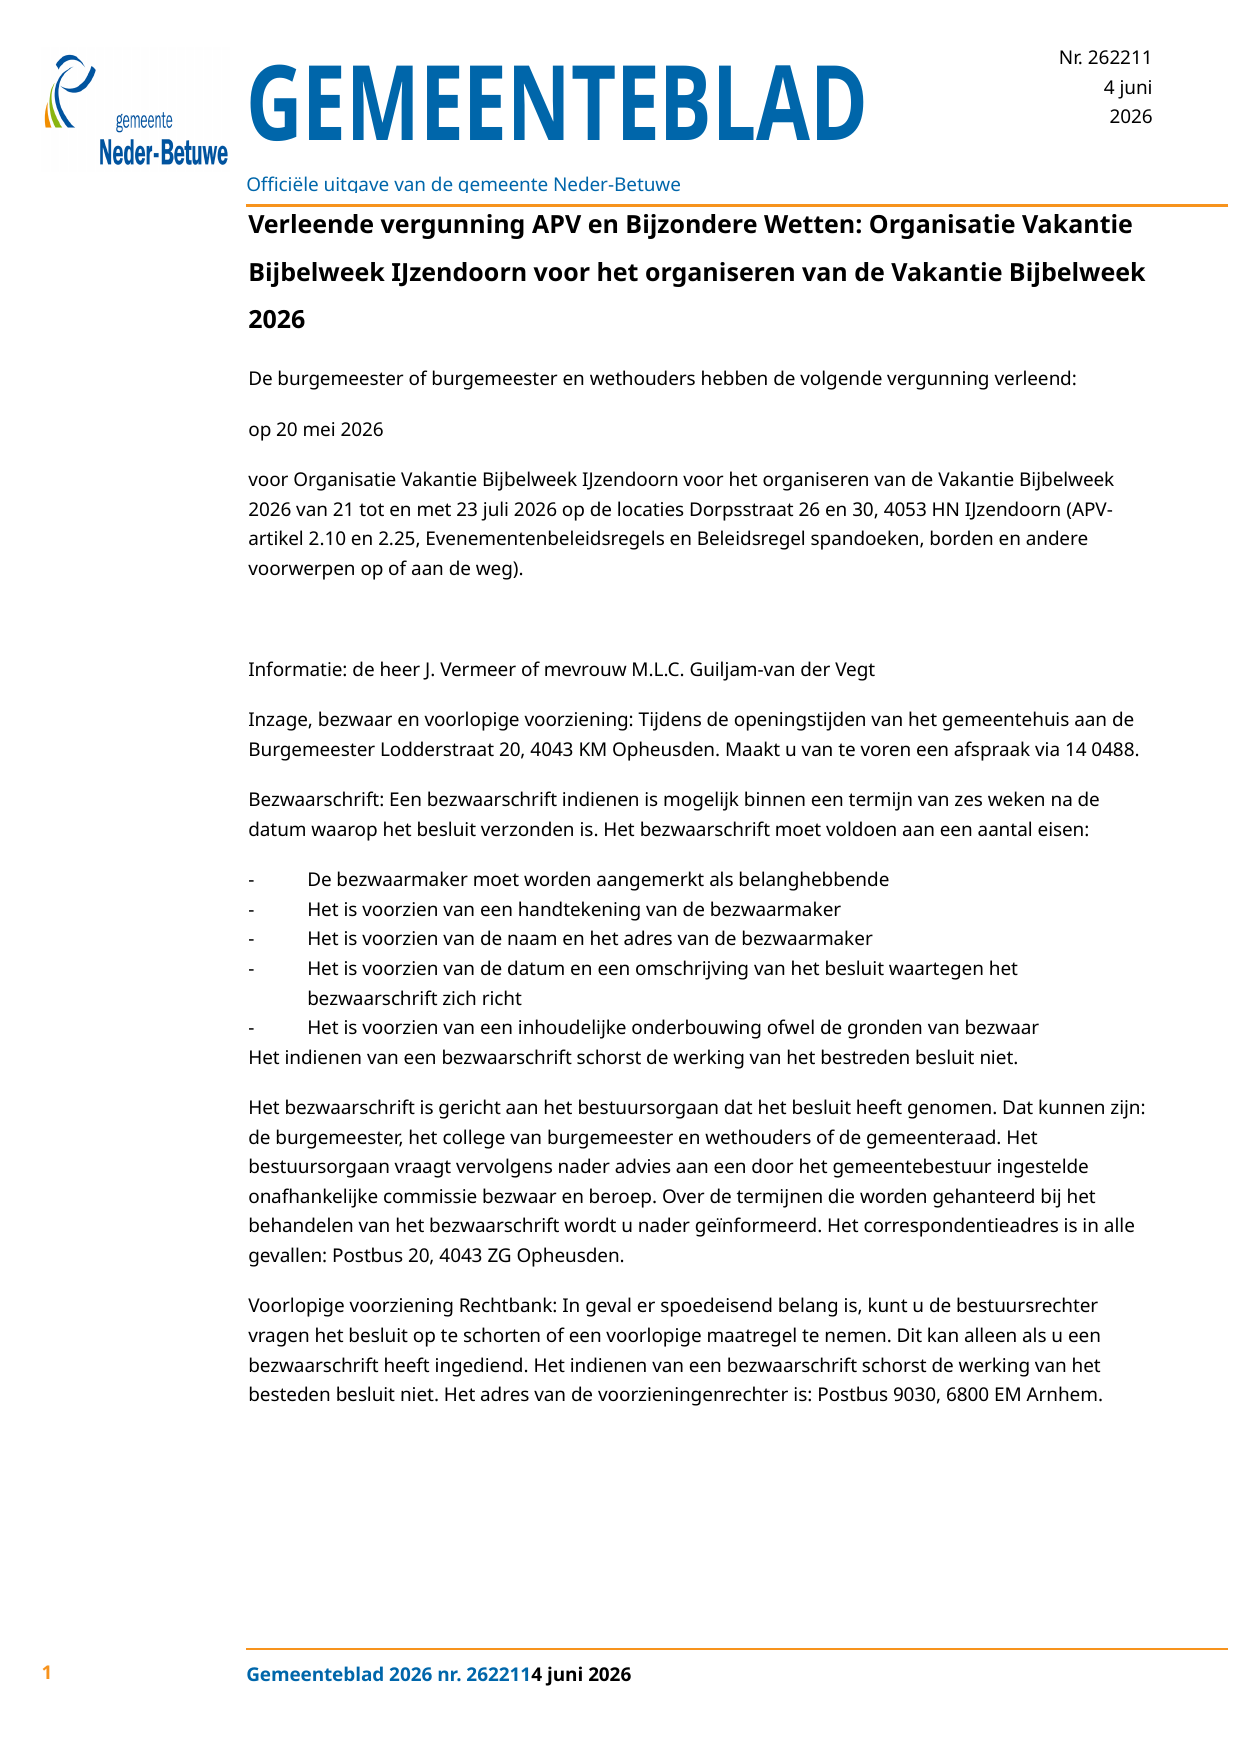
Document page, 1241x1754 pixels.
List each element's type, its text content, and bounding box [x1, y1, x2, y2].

list Het is voorzien van de datum en een omschrijving van het besluit waartegen het bezwaarschrift zich richt [248, 955, 1152, 1010]
list De bezwaarmaker moet worden aangemerkt als belanghebbende [248, 866, 1152, 892]
text Bezwaarschrift: Een bezwaarschrift indienen is mogelijk binnen een termijn van zes weken na de datum waarop het besluit verzonden is. Het bezwaarschrift moet voldoen aan een aantal eisen: [248, 786, 1152, 842]
list Het is voorzien van de naam en het adres van de bezwaarmaker [248, 926, 1152, 951]
text Verleende vergunning APV en Bijzondere Wetten: Organisatie Vakantie Bijbelweek IJzendoorn voor het organiseren van de Vakantie Bijbelweek 2026 [248, 207, 1152, 336]
list Het is voorzien van een inhoudelijke onderbouwing ofwel de gronden van bezwaar [248, 1014, 1152, 1040]
text Informatie: de heer J. Vermeer of mevrouw M.L.C. Guiljam-van der Vegt [248, 656, 1152, 682]
list Het is voorzien van een handtekening van de bezwaarmaker [248, 896, 1152, 922]
text Het indienen van een bezwaarschrift schorst de werking van het bestreden besluit niet. [248, 1044, 1152, 1069]
text Inzage, bezwaar en voorlopige voorziening: Tijdens de openingstijden van het gemeentehuis aan de Burgemeester Lodderstraat 20, 4043 KM Opheusden. Maakt u van te voren een afspraak via 14 0488. [248, 706, 1152, 762]
text voor Organisatie Vakantie Bijbelweek IJzendoorn voor het organiseren van de Vakantie Bijbelweek 2026 van 21 tot en met 23 juli 2026 op de locaties Dorpsstraat 26 en 30, 4053 HN IJzendoorn (APV-artikel 2.10 en 2.25, Evenementenbeleidsregels en Beleidsregel spandoeken, borden en andere voorwerpen op of aan de weg). [248, 466, 1152, 581]
text Het bezwaarschrift is gericht aan het bestuursorgaan dat het besluit heeft genomen. Dat kunnen zijn: de burgemeester, het college van burgemeester en wethouders of de gemeenteraad. Het bestuursorgaan vraagt vervolgens nader advies aan een door het gemeentebestuur ingestelde onafhankelijke commissie bezwaar en beroep. Over de termijnen die worden gehanteerd bij het behandelen van het bezwaarschrift wordt u nader geïnformeerd. Het correspondentieadres is in alle gevallen: Postbus 20, 4043 ZG Opheusden. [248, 1094, 1152, 1268]
text Voorlopige voorziening Rechtbank: In geval er spoedeisend belang is, kunt u de bestuursrechter vragen het besluit op te schorten of een voorlopige maatregel te nemen. Dit kan alleen als u een bezwaarschrift heeft ingediend. Het indienen van een bezwaarschrift schorst de werking van het besteden besluit niet. Het adres van de voorzieningenrechter is: Postbus 9030, 6800 EM Arnhem. [248, 1293, 1152, 1407]
text De burgemeester of burgemeester en wethouders hebben de volgende vergunning verleend: [248, 366, 1152, 391]
text op 20 mei 2026 [248, 416, 1152, 442]
picture [41, 47, 231, 172]
